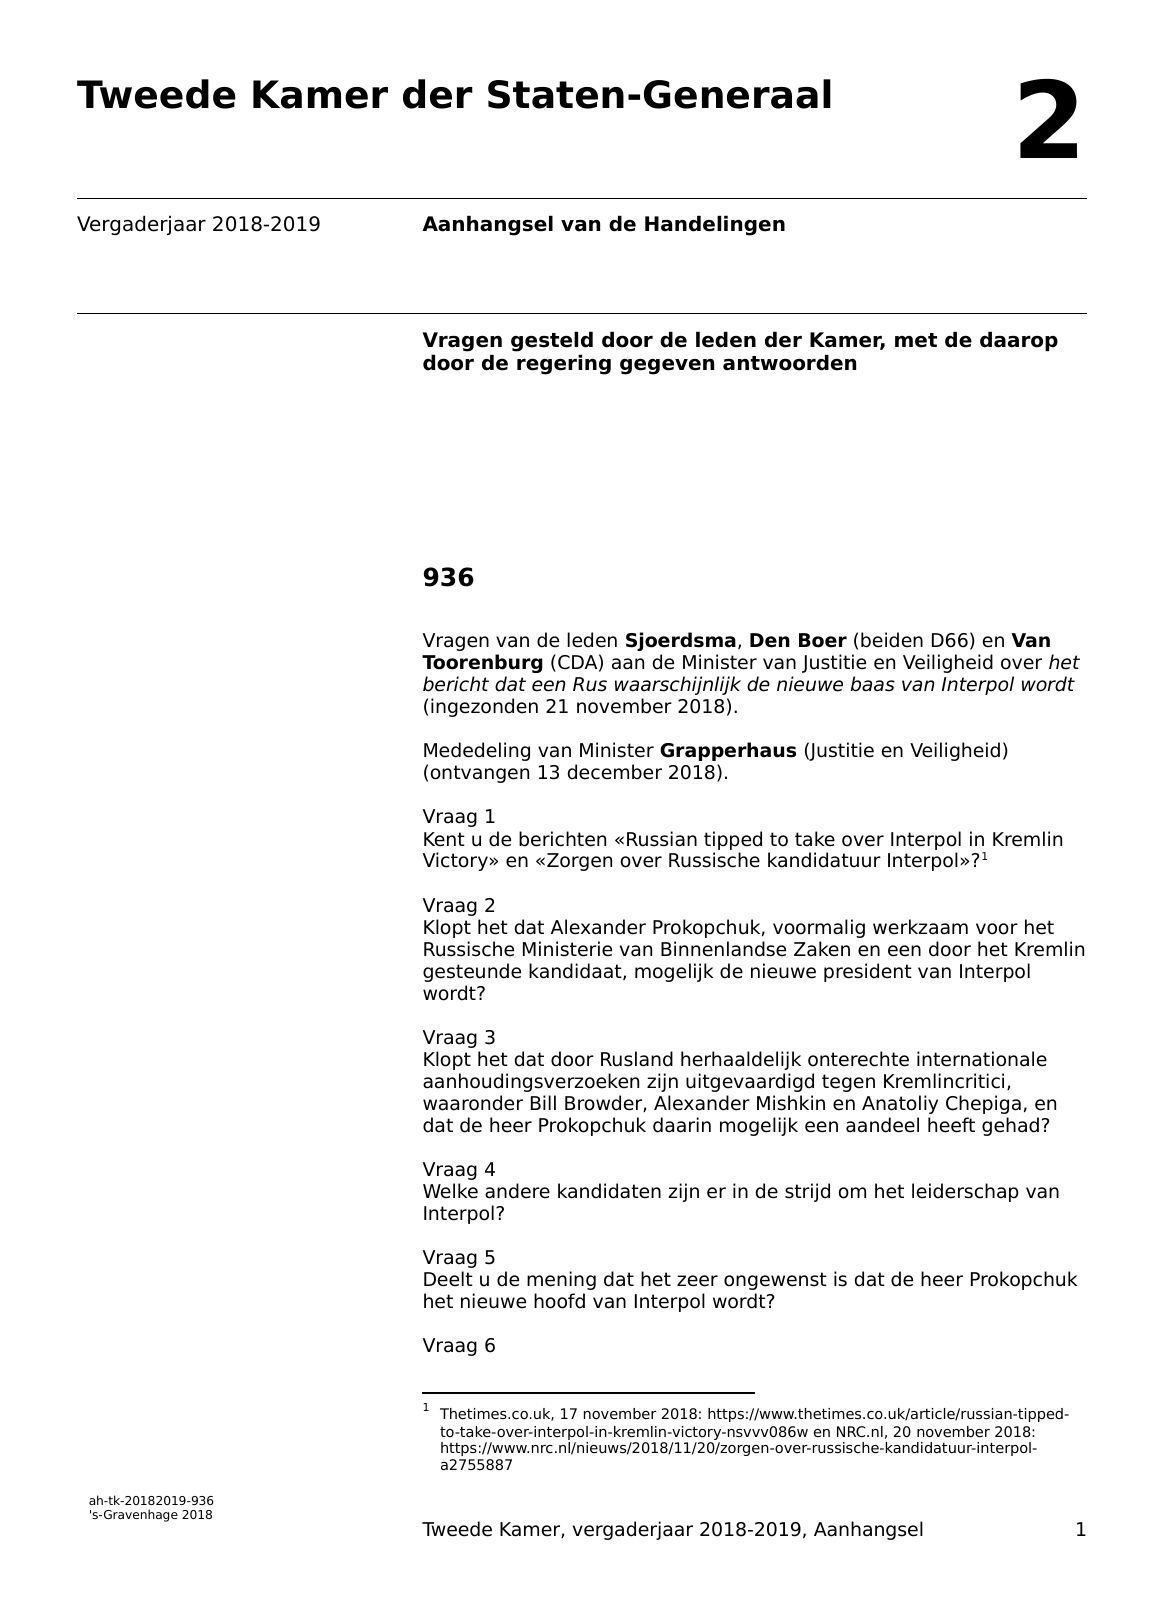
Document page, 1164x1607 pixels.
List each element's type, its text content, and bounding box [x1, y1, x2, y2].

text Deelt u de mening dat het zeer ongewenst is dat de heer Prokopchuk het nieuwe hoofd van Interpol wordt? [422, 1269, 1087, 1313]
text Vraag 5 [422, 1247, 1087, 1269]
table_cell Vergaderjaar 2018-2019 [77, 199, 422, 313]
table_header 2 [886, 59, 1087, 198]
text 's-Gravenhage 2018 [88, 1508, 323, 1522]
text Kent u de berichten «Russian tipped to take over Interpol in Kremlin Victory» en «Zorgen over Russische kandidatuur Interpol»? [422, 828, 1087, 872]
text 936 [422, 563, 1087, 592]
text Vraag 6 [422, 1335, 1087, 1357]
table_cell Vragen gesteld door de leden der Kamer, met de daarop door de regering gegeven antwoorden [422, 314, 1087, 375]
text Thetimes.co.uk, 17 november 2018: https://www.thetimes.co.uk/article/russian-tipped-to-take-over-interpol-in-kremlin-victory-nsvvv086w en NRC.nl, 20 november 2018: https://www.nrc.nl/nieuws/2018/11/20/zorgen-over-russische-kandidatuur-interpol-a2755887 [422, 1402, 1087, 1474]
table_cell [77, 314, 422, 375]
text Mededeling van Minister Grapperhaus (Justitie en Veiligheid) (ontvangen 13 december 2018). [422, 740, 1087, 784]
text Vraag 3 [422, 1027, 1087, 1049]
text Vraag 1 [422, 806, 1087, 828]
table_header Tweede Kamer der Staten-Generaal [77, 59, 886, 198]
text ah-tk-20182019-936 [88, 1494, 323, 1508]
text Vraag 2 [422, 894, 1087, 917]
text Vragen van de leden Sjoerdsma, Den Boer (beiden D66) en Van Toorenburg (CDA) aan de Minister van Justitie en Veiligheid over het bericht dat een Rus waarschijnlijk de nieuwe baas van Interpol wordt (ingezonden 21 november 2018). [422, 630, 1087, 718]
text Vraag 4 [422, 1159, 1087, 1181]
text Welke andere kandidaten zijn er in de strijd om het leiderschap van Interpol? [422, 1181, 1087, 1225]
text Klopt het dat Alexander Prokopchuk, voormalig werkzaam voor het Russische Ministerie van Binnenlandse Zaken en een door het Kremlin gesteunde kandidaat, mogelijk de nieuwe president van Interpol wordt? [422, 917, 1087, 1004]
text Klopt het dat door Rusland herhaaldelijk onterechte internationale aanhoudingsverzoeken zijn uitgevaardigd tegen Kremlincritici, waaronder Bill Browder, Alexander Mishkin en Anatoliy Chepiga, en dat de heer Prokopchuk daarin mogelijk een aandeel heeft gehad? [422, 1049, 1087, 1137]
table_cell Aanhangsel van de Handelingen [422, 199, 1087, 313]
